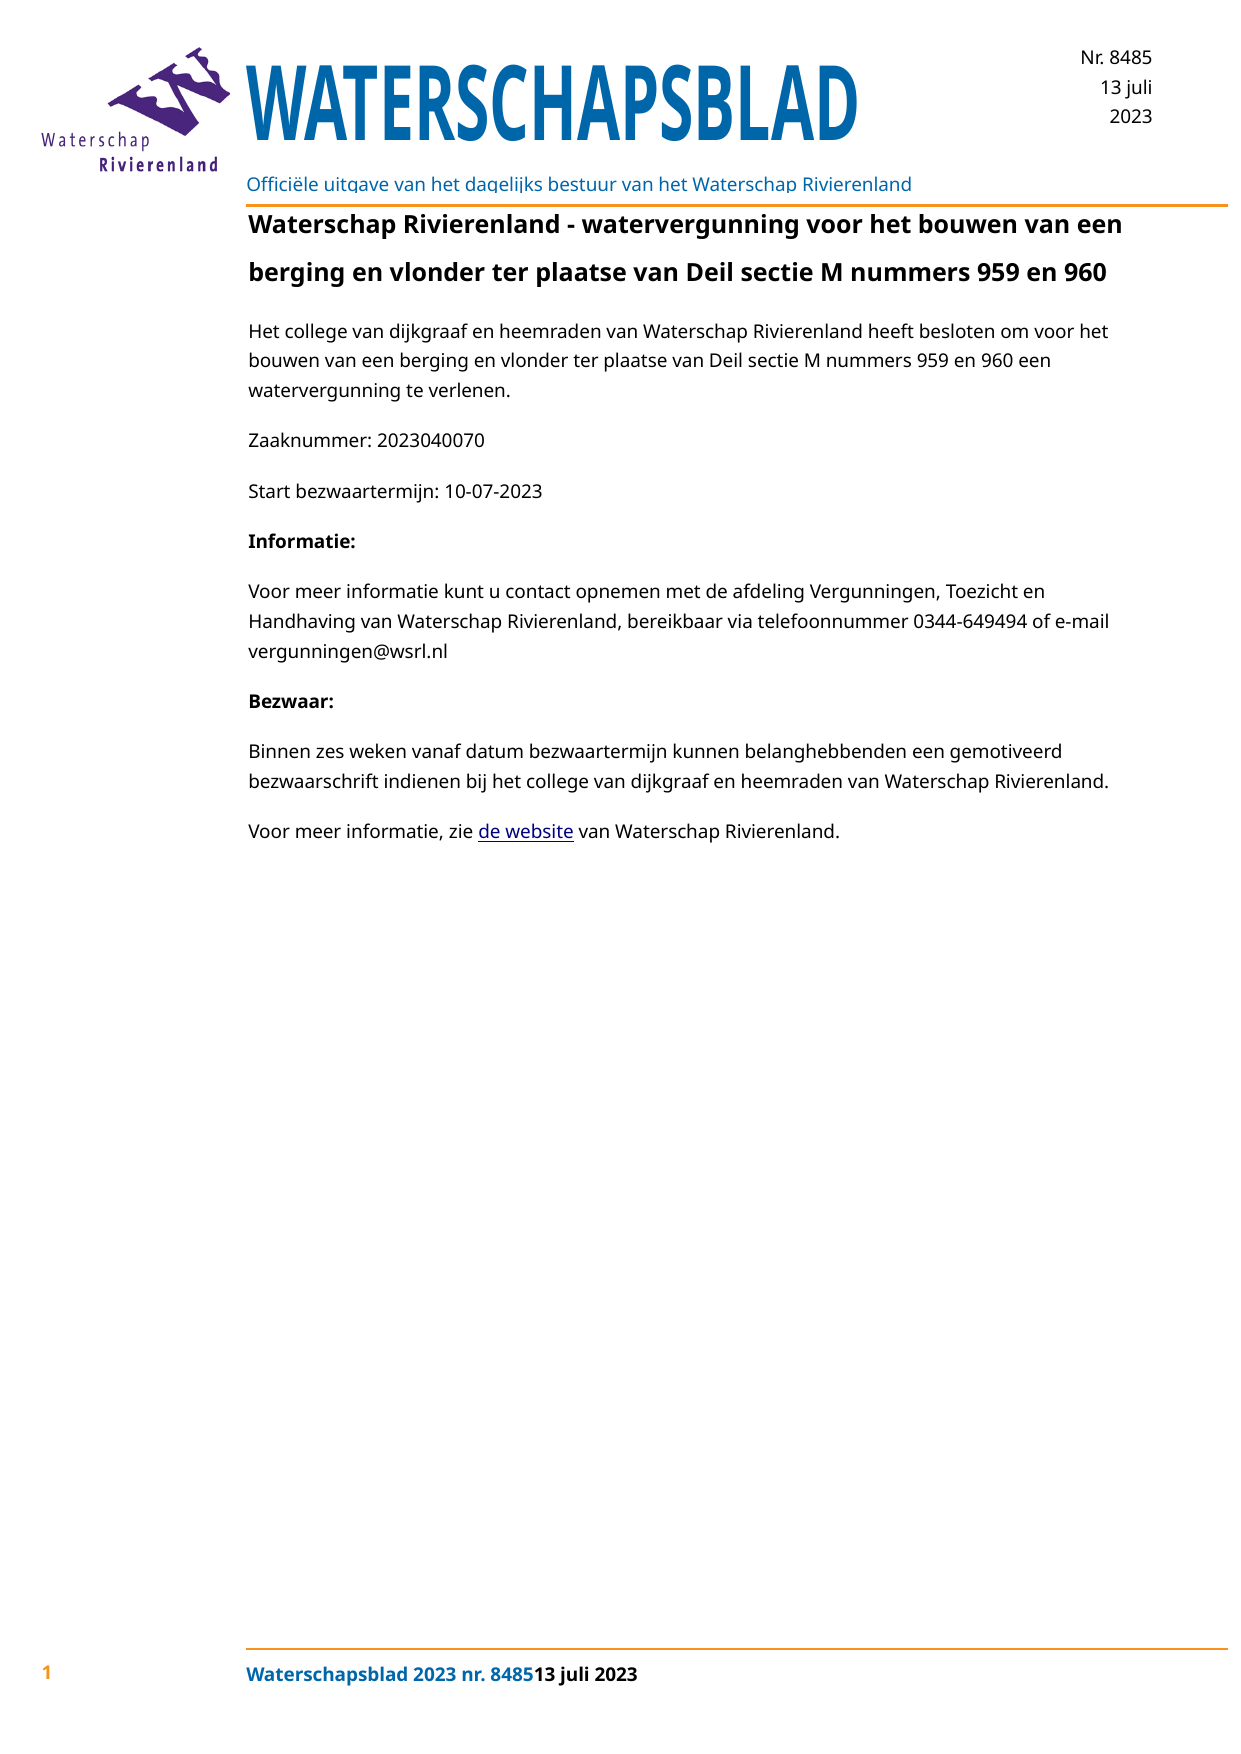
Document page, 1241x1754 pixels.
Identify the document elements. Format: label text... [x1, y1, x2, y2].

text Start bezwaartermijn: 10-07-2023 [248, 478, 1152, 504]
text Voor meer informatie kunt u contact opnemen met de afdeling Vergunningen, Toezicht en Handhaving van Waterschap Rivierenland, bereikbaar via telefoonnummer 0344-649494 of e-mail vergunningen@wsrl.nl [248, 579, 1152, 664]
picture [41, 47, 231, 172]
text Bezwaar: [248, 688, 1152, 714]
text Voor meer informatie, zie de website van Waterschap Rivierenland. [248, 819, 1152, 844]
text Het college van dijkgraaf en heemraden van Waterschap Rivierenland heeft besloten om voor het bouwen van een berging en vlonder ter plaatse van Deil sectie M nummers 959 en 960 een watervergunning te verlenen. [248, 318, 1152, 403]
text Waterschap Rivierenland - watervergunning voor het bouwen van een berging en vlonder ter plaatse van Deil sectie M nummers 959 en 960 [248, 207, 1152, 288]
text Binnen zes weken vanaf datum bezwaartermijn kunnen belanghebbenden een gemotiveerd bezwaarschrift indienen bij het college van dijkgraaf en heemraden van Waterschap Rivierenland. [248, 739, 1152, 794]
text Informatie: [248, 528, 1152, 554]
text Zaaknummer: 2023040070 [248, 427, 1152, 453]
